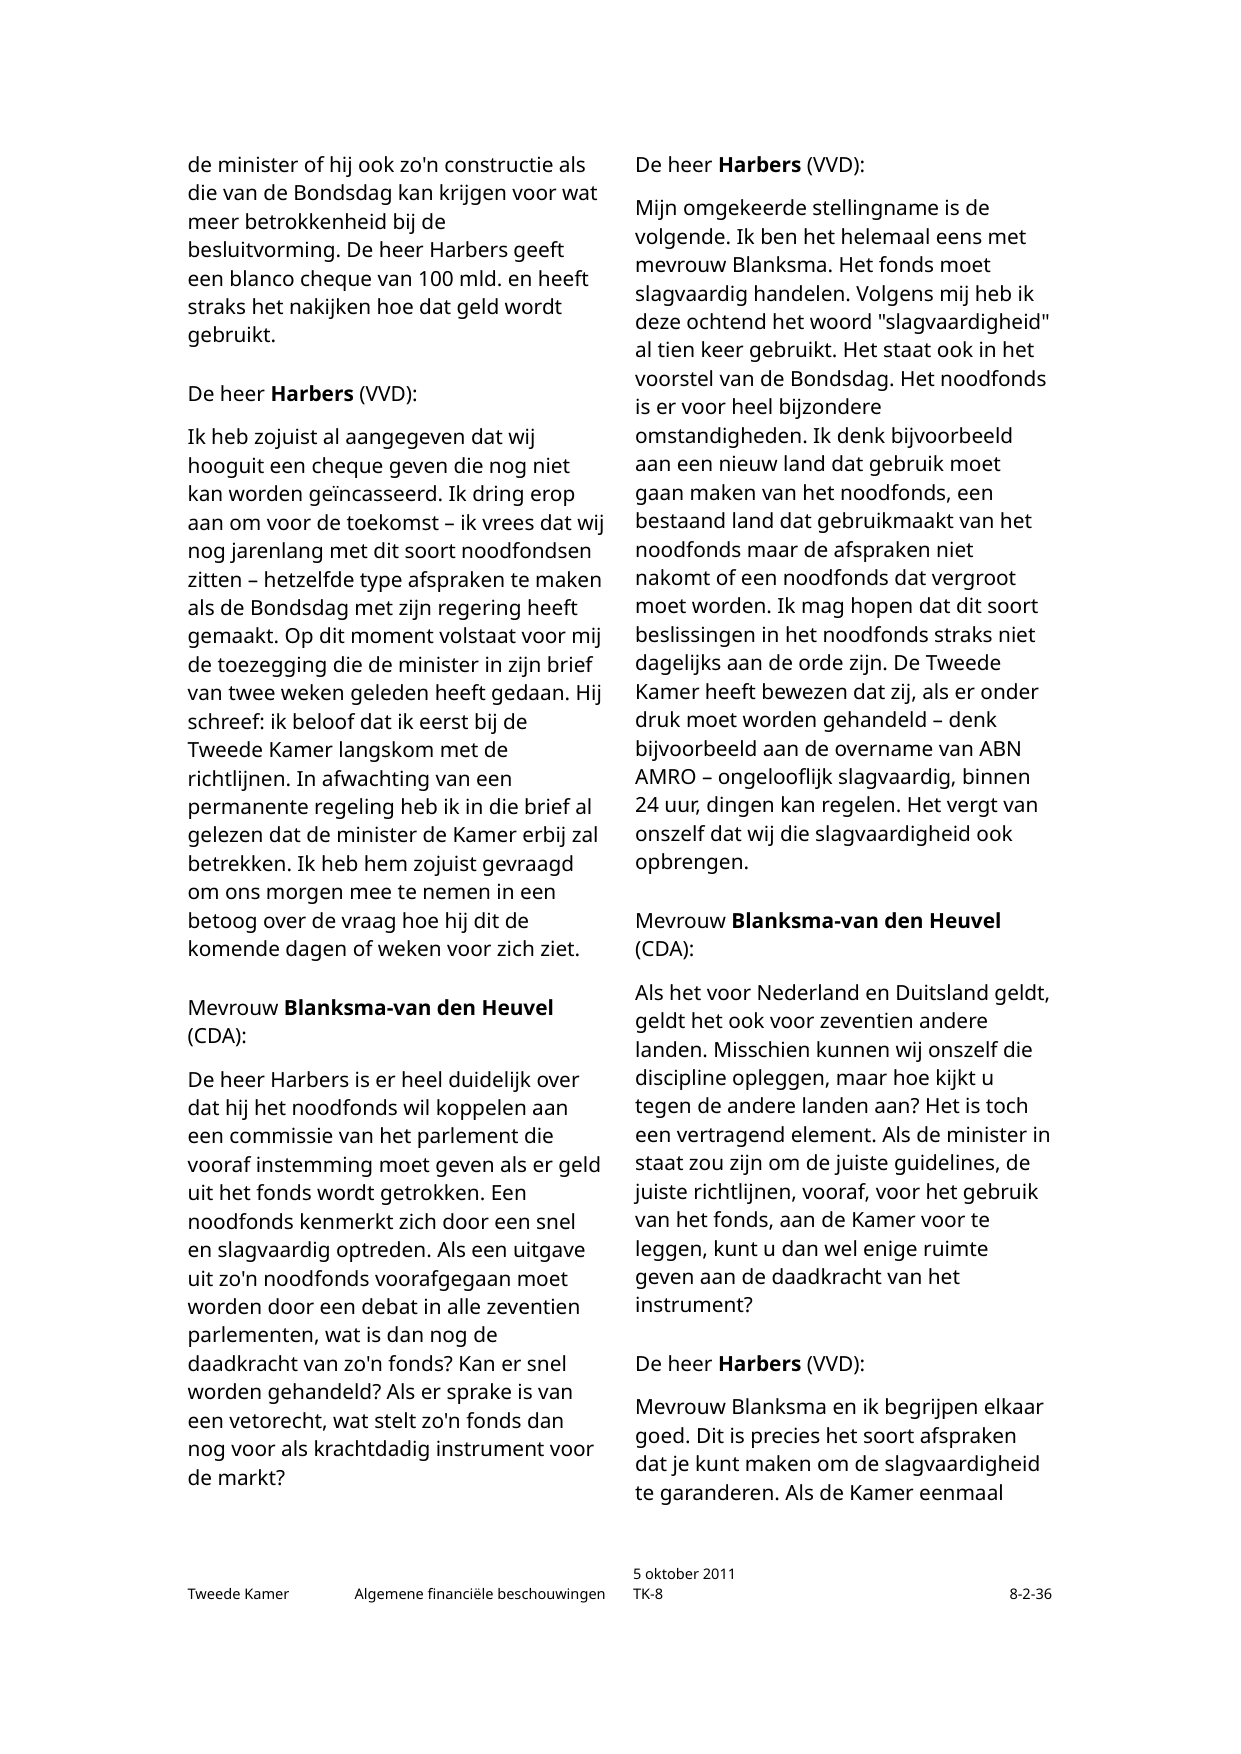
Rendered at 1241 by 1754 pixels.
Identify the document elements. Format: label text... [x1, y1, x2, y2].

text Mevrouw Blanksma-van den Heuvel (CDA): [635, 906, 1053, 963]
text De heer Harbers (VVD): [635, 1349, 1053, 1377]
text Als het voor Nederland en Duitsland geldt, geldt het ook voor zeventien andere landen. Misschien kunnen wij onszelf die discipline opleggen, maar hoe kijkt u tegen de andere landen aan? Het is toch een vertragend element. Als de minister in staat zou zijn om de juiste guidelines, de juiste richtlijnen, vooraf, voor het gebruik van het fonds, aan de Kamer voor te leggen, kunt u dan wel enige ruimte geven aan de daadkracht van het instrument? [635, 978, 1053, 1319]
text De heer Harbers (VVD): [635, 150, 1053, 178]
text Ik heb zojuist al aangegeven dat wij hooguit een cheque geven die nog niet kan worden geïncasseerd. Ik dring erop aan om voor de toekomst – ik vrees dat wij nog jarenlang met dit soort noodfondsen zitten – hetzelfde type afspraken te maken als de Bondsdag met zijn regering heeft gemaakt. Op dit moment volstaat voor mij de toezegging die de minister in zijn brief van twee weken geleden heeft gedaan. Hij schreef: ik beloof dat ik eerst bij de Tweede Kamer langskom met de richtlijnen. In afwachting van een permanente regeling heb ik in die brief al gelezen dat de minister de Kamer erbij zal betrekken. Ik heb hem zojuist gevraagd om ons morgen mee te nemen in een betoog over de vraag hoe hij dit de komende dagen of weken voor zich ziet. [187, 422, 605, 963]
text De heer Harbers is er heel duidelijk over dat hij het noodfonds wil koppelen aan een commissie van het parlement die vooraf instemming moet geven als er geld uit het fonds wordt getrokken. Een noodfonds kenmerkt zich door een snel en slagvaardig optreden. Als een uitgave uit zo'n noodfonds voorafgegaan moet worden door een debat in alle zeventien parlementen, wat is dan nog de daadkracht van zo'n fonds? Kan er snel worden gehandeld? Als er sprake is van een vetorecht, wat stelt zo'n fonds dan nog voor als krachtdadig instrument voor de markt? [187, 1065, 605, 1491]
text Mevrouw Blanksma en ik begrijpen elkaar goed. Dit is precies het soort afspraken dat je kunt maken om de slagvaardigheid te garanderen. Als de Kamer eenmaal [635, 1392, 1053, 1506]
text Mevrouw Blanksma-van den Heuvel (CDA): [187, 993, 605, 1050]
text de minister of hij ook zo'n constructie als die van de Bondsdag kan krijgen voor wat meer betrokkenheid bij de besluitvorming. De heer Harbers geeft een blanco cheque van 100 mld. en heeft straks het nakijken hoe dat geld wordt gebruikt. [187, 150, 605, 349]
text Mijn omgekeerde stellingname is de volgende. Ik ben het helemaal eens met mevrouw Blanksma. Het fonds moet slagvaardig handelen. Volgens mij heb ik deze ochtend het woord "slagvaardigheid" al tien keer gebruikt. Het staat ook in het voorstel van de Bondsdag. Het noodfonds is er voor heel bijzondere omstandigheden. Ik denk bijvoorbeeld aan een nieuw land dat gebruik moet gaan maken van het noodfonds, een bestaand land dat gebruikmaakt van het noodfonds maar de afspraken niet nakomt of een noodfonds dat vergroot moet worden. Ik mag hopen dat dit soort beslissingen in het noodfonds straks niet dagelijks aan de orde zijn. De Tweede Kamer heeft bewezen dat zij, als er onder druk moet worden gehandeld – denk bijvoorbeeld aan de overname van ABN AMRO – ongelooflijk slagvaardig, binnen 24 uur, dingen kan regelen. Het vergt van onszelf dat wij die slagvaardigheid ook opbrengen. [635, 193, 1053, 876]
text De heer Harbers (VVD): [187, 379, 605, 407]
